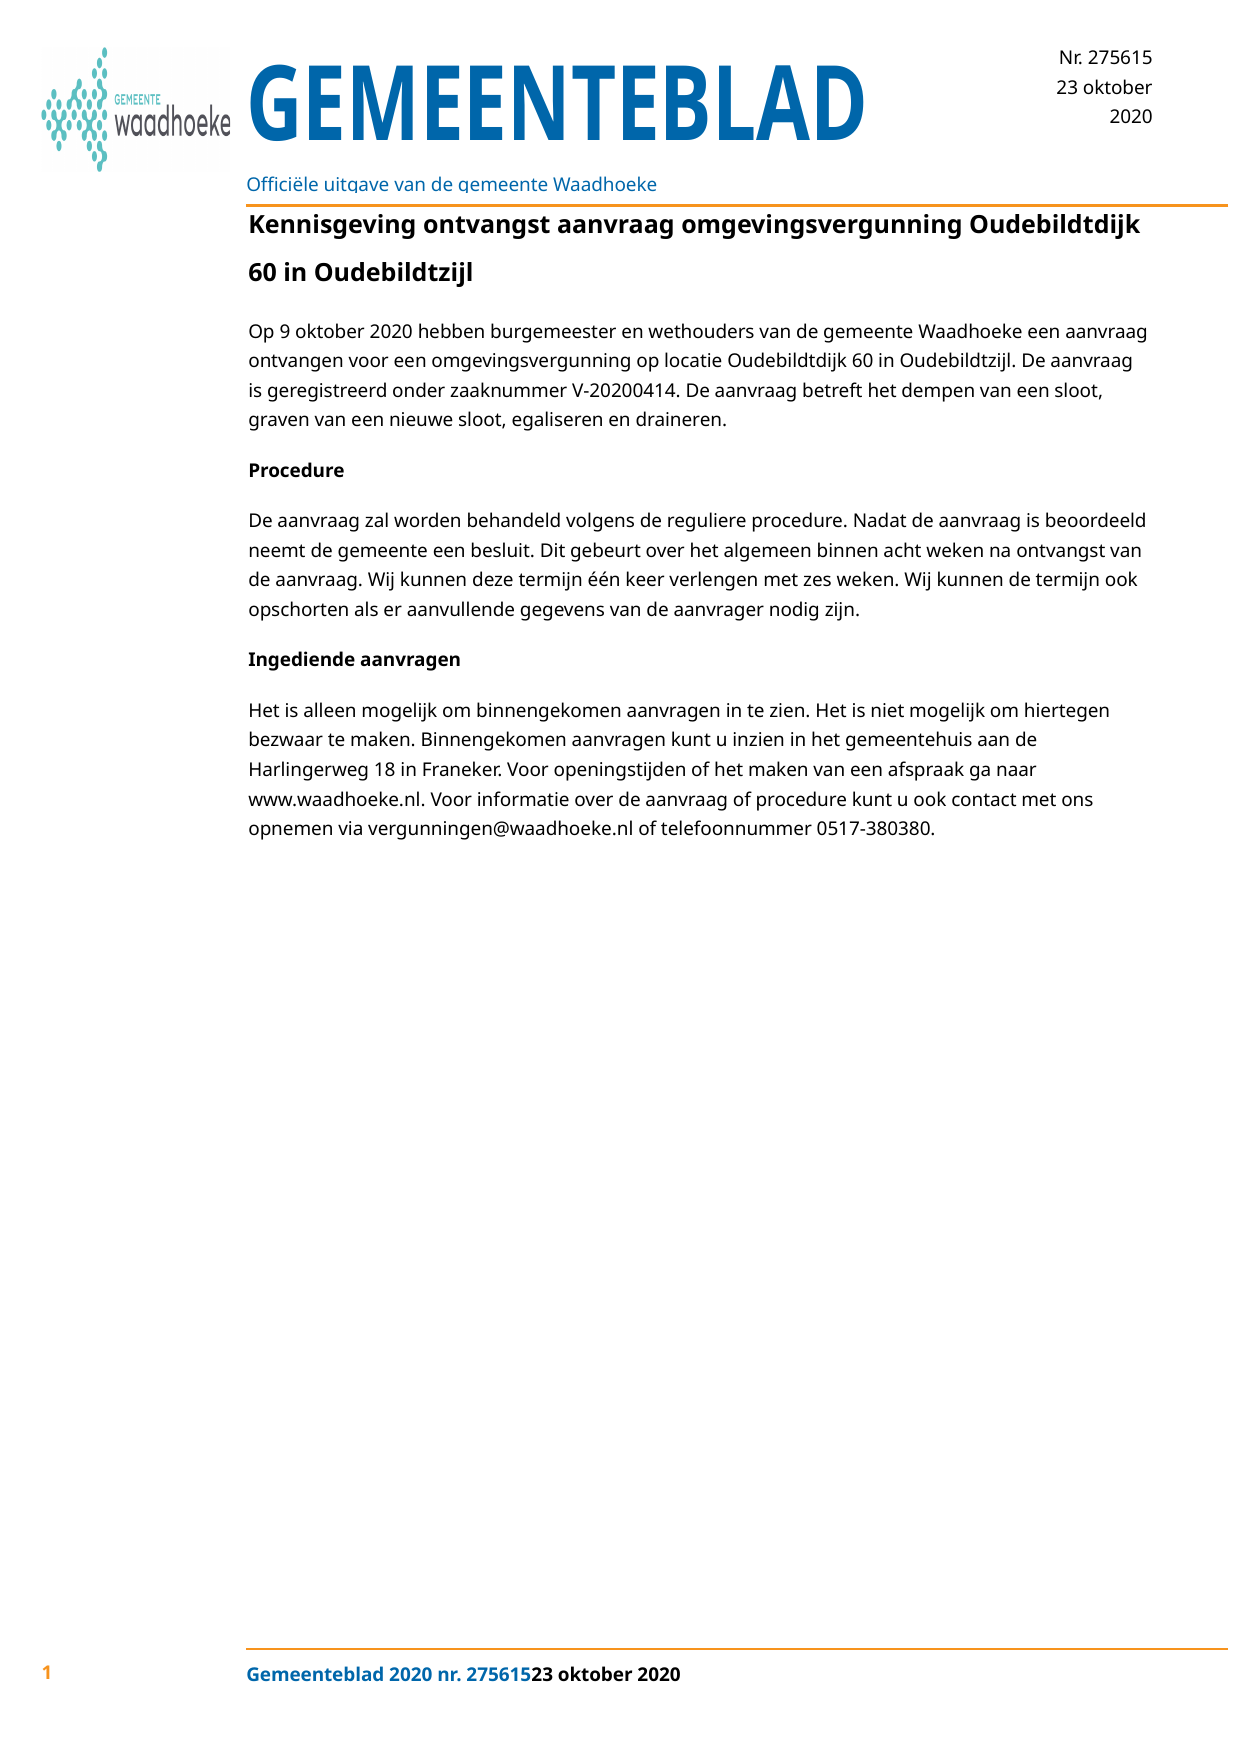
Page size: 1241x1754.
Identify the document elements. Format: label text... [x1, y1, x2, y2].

text De aanvraag zal worden behandeld volgens de reguliere procedure. Nadat de aanvraag is beoordeeld neemt de gemeente een besluit. Dit gebeurt over het algemeen binnen acht weken na ontvangst van de aanvraag. Wij kunnen deze termijn één keer verlengen met zes weken. Wij kunnen de termijn ook opschorten als er aanvullende gegevens van de aanvrager nodig zijn. [248, 507, 1152, 622]
text Op 9 oktober 2020 hebben burgemeester en wethouders van de gemeente Waadhoeke een aanvraag ontvangen voor een omgevingsvergunning op locatie Oudebildtdijk 60 in Oudebildtzijl. De aanvraag is geregistreerd onder zaaknummer V-20200414. De aanvraag betreft het dempen van een sloot, graven van een nieuwe sloot, egaliseren en draineren. [248, 318, 1152, 432]
text Het is alleen mogelijk om binnengekomen aanvragen in te zien. Het is niet mogelijk om hiertegen bezwaar te maken. Binnengekomen aanvragen kunt u inzien in het gemeentehuis aan de Harlingerweg 18 in Franeker. Voor openingstijden of het maken van een afspraak ga naar www.waadhoeke.nl. Voor informatie over de aanvraag of procedure kunt u ook contact met ons opnemen via vergunningen@waadhoeke.nl of telefoonnummer 0517-380380. [248, 697, 1152, 841]
text Kennisgeving ontvangst aanvraag omgevingsvergunning Oudebildtdijk 60 in Oudebildtzijl [248, 207, 1152, 288]
text Ingediende aanvragen [248, 647, 1152, 672]
picture [41, 47, 231, 172]
text Procedure [248, 457, 1152, 483]
